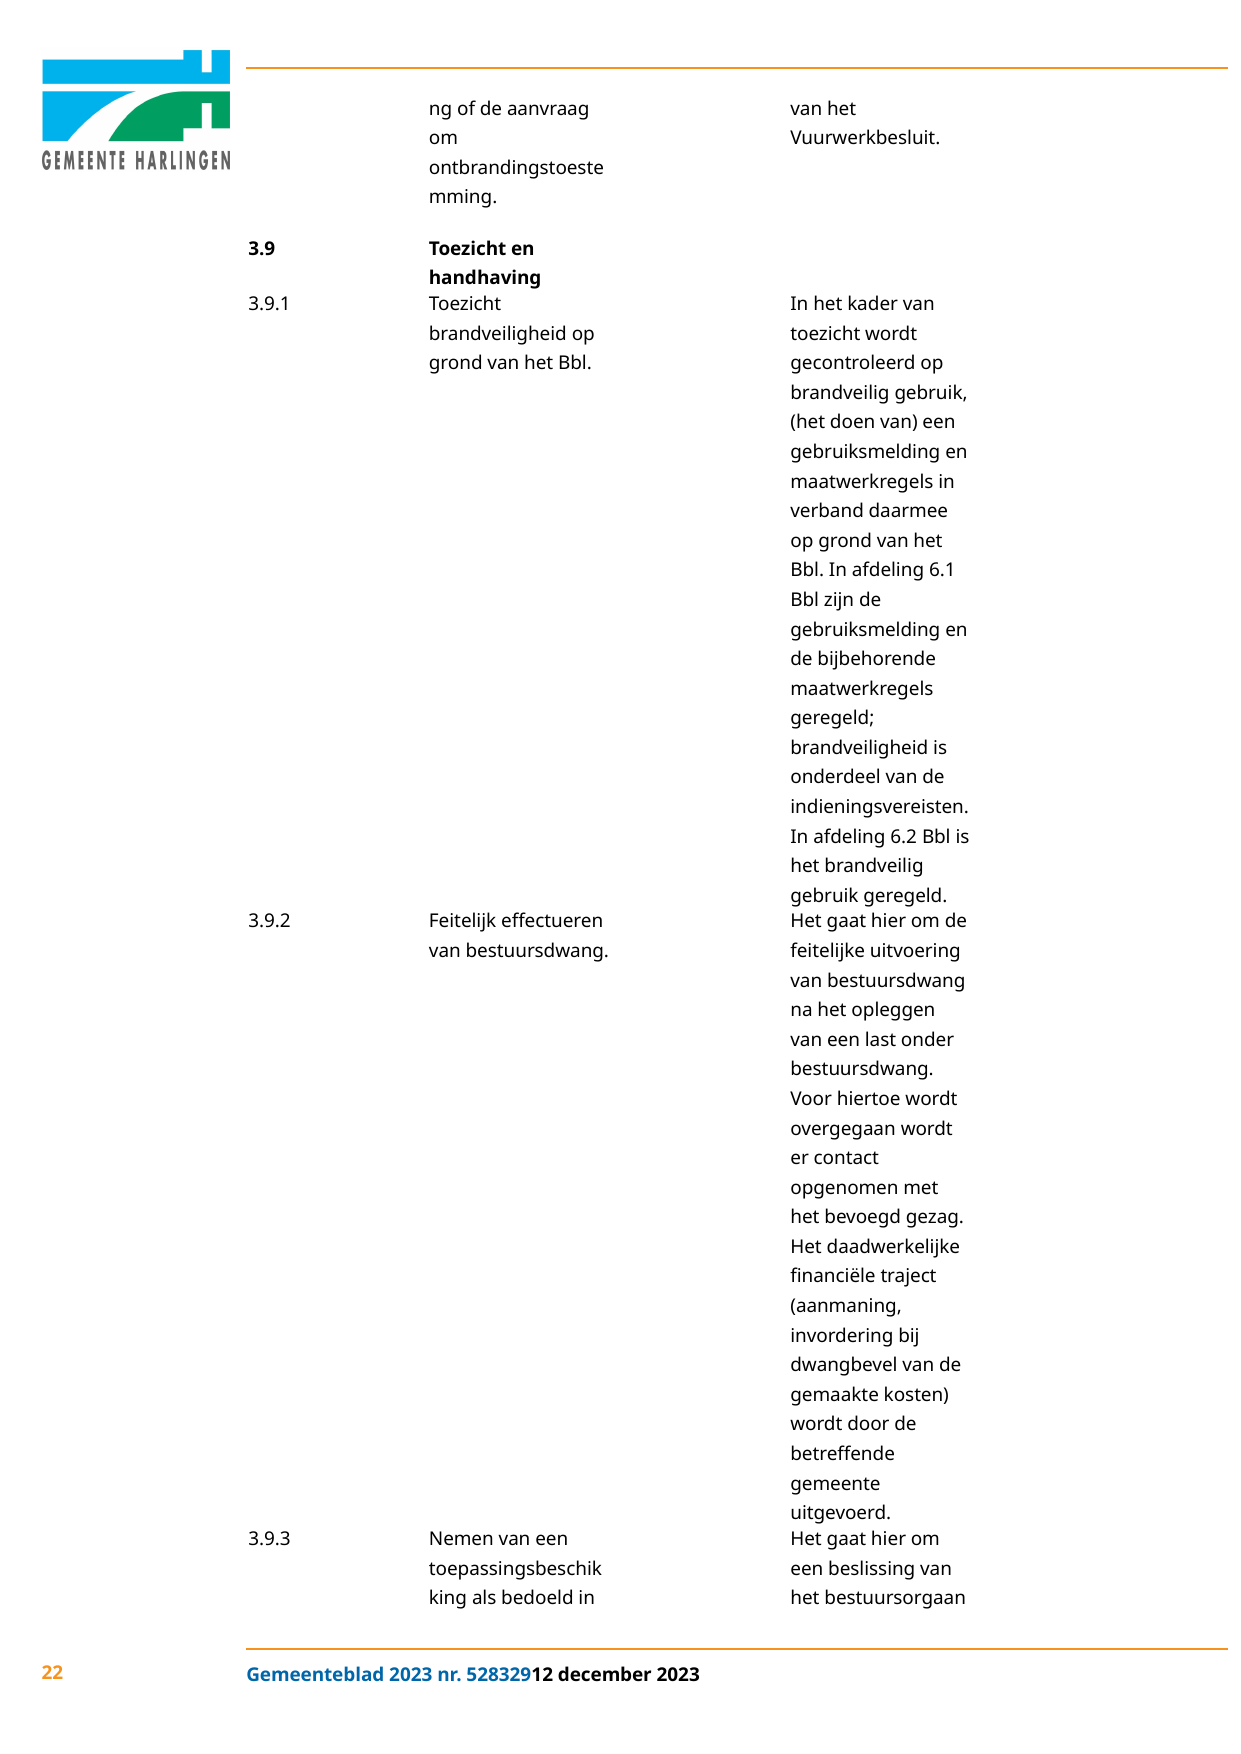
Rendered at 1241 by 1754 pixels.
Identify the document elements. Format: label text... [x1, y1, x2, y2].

picture [41, 47, 231, 172]
table_cell [609, 290, 790, 908]
table_cell [971, 1525, 1152, 1610]
table_cell van het Vuurwerkbesluit. [790, 95, 971, 209]
table_cell [609, 908, 790, 1525]
table_cell [609, 95, 790, 209]
table_cell 3.9.1 [248, 290, 429, 908]
table_cell Het gaat hier om de feitelijke uitvoering van bestuursdwang na het opleggen van een last onder bestuursdwang. Voor hiertoe wordt overgegaan wordt er contact opgenomen met het bevoegd gezag. Het daadwerkelijke financiële traject (aanmaning, invordering bij dwangbevel van de gemaakte kosten) wordt door de betreffende gemeente uitgevoerd. [790, 908, 971, 1525]
table_cell [248, 95, 429, 209]
table_cell Nemen van een toepassingsbeschikking als bedoeld in [429, 1525, 609, 1610]
table_cell 3.9.2 [248, 908, 429, 1525]
table_cell [971, 235, 1152, 290]
table_cell Toezicht en handhaving [429, 235, 609, 290]
table_cell In het kader van toezicht wordt gecontroleerd op brandveilig gebruik, (het doen van) een gebruiksmelding en maatwerkregels in verband daarmee op grond van het Bbl. In afdeling 6.1 Bbl zijn de gebruiksmelding en de bijbehorende maatwerkregels geregeld; brandveiligheid is onderdeel van de indieningsvereisten. In afdeling 6.2 Bbl is het brandveilig gebruik geregeld. [790, 290, 971, 908]
table_cell [248, 209, 971, 235]
table_cell Het gaat hier om een beslissing van het bestuursorgaan [790, 1525, 971, 1610]
table_cell [971, 95, 1152, 209]
table_cell Feitelijk effectueren van bestuursdwang. [429, 908, 609, 1525]
table_cell ng of de aanvraag om ontbrandingstoestemming. [429, 95, 609, 209]
table_cell [609, 235, 971, 290]
table_cell [971, 209, 1152, 235]
table_cell Toezicht brandveiligheid op grond van het Bbl. [429, 290, 609, 908]
table_cell [609, 1525, 790, 1610]
table_cell 3.9 [248, 235, 429, 290]
table_cell 3.9.3 [248, 1525, 429, 1610]
table_cell [971, 290, 1152, 908]
table_cell [971, 908, 1152, 1525]
